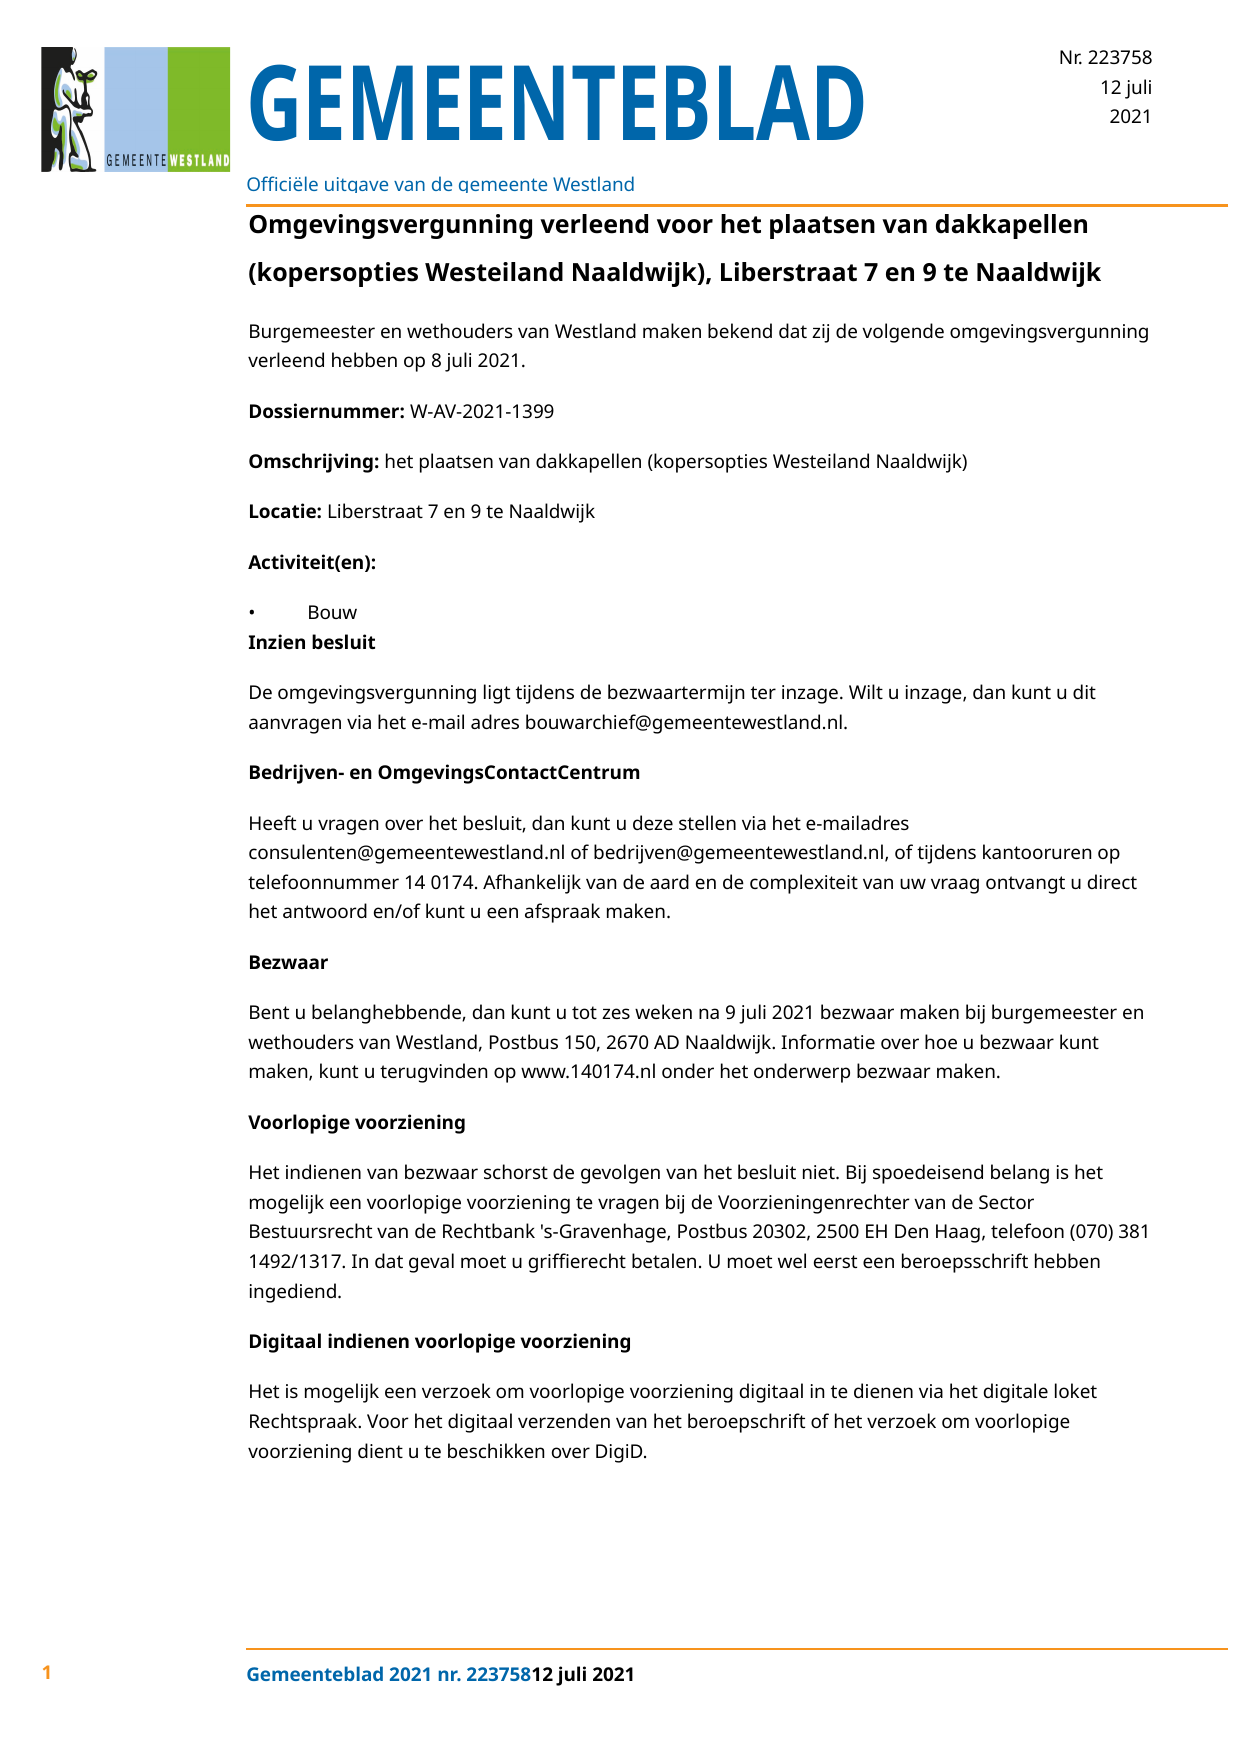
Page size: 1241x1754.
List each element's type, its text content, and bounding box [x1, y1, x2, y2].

text Inzien besluit [248, 629, 1152, 655]
text De omgevingsvergunning ligt tijdens de bezwaartermijn ter inzage. Wilt u inzage, dan kunt u dit aanvragen via het e-mail adres bouwarchief@gemeentewestland.nl. [248, 679, 1152, 735]
text Heeft u vragen over het besluit, dan kunt u deze stellen via het e-mailadres consulenten@gemeentewestland.nl of bedrijven@gemeentewestland.nl, of tijdens kantooruren op telefoonnummer 14 0174. Afhankelijk van de aard en de complexiteit van uw vraag ontvangt u direct het antwoord en/of kunt u een afspraak maken. [248, 810, 1152, 924]
text Het indienen van bezwaar schorst de gevolgen van het besluit niet. Bij spoedeisend belang is het mogelijk een voorlopige voorziening te vragen bij de Voorzieningenrechter van de Sector Bestuursrecht van de Rechtbank 's-Gravenhage, Postbus 20302, 2500 EH Den Haag, telefoon (070) 381 1492/1317. In dat geval moet u griffierecht betalen. U moet wel eerst een beroepsschrift hebben ingediend. [248, 1159, 1152, 1304]
text Het is mogelijk een verzoek om voorlopige voorziening digitaal in te dienen via het digitale loket Rechtspraak. Voor het digitaal verzenden van het beroepschrift of het verzoek om voorlopige voorziening dient u te beschikken over DigiD. [248, 1379, 1152, 1464]
text Voorlopige voorziening [248, 1109, 1152, 1135]
list Bouw [248, 599, 1152, 625]
text Omgevingsvergunning verleend voor het plaatsen van dakkapellen (kopersopties Westeiland Naaldwijk), Liberstraat 7 en 9 te Naaldwijk [248, 207, 1152, 288]
text Dossiernummer: W-AV-2021-1399 [248, 398, 1152, 424]
text Bedrijven- en OmgevingsContactCentrum [248, 759, 1152, 785]
text Digitaal indienen voorlopige voorziening [248, 1328, 1152, 1354]
text Activiteit(en): [248, 549, 1152, 575]
text Locatie: Liberstraat 7 en 9 te Naaldwijk [248, 499, 1152, 524]
picture [41, 47, 231, 172]
text Bezwaar [248, 949, 1152, 975]
text Burgemeester en wethouders van Westland maken bekend dat zij de volgende omgevingsvergunning verleend hebben op 8 juli 2021. [248, 318, 1152, 373]
text Bent u belanghebbende, dan kunt u tot zes weken na 9 juli 2021 bezwaar maken bij burgemeester en wethouders van Westland, Postbus 150, 2670 AD Naaldwijk. Informatie over hoe u bezwaar kunt maken, kunt u terugvinden op www.140174.nl onder het onderwerp bezwaar maken. [248, 999, 1152, 1084]
text Omschrijving: het plaatsen van dakkapellen (kopersopties Westeiland Naaldwijk) [248, 448, 1152, 474]
